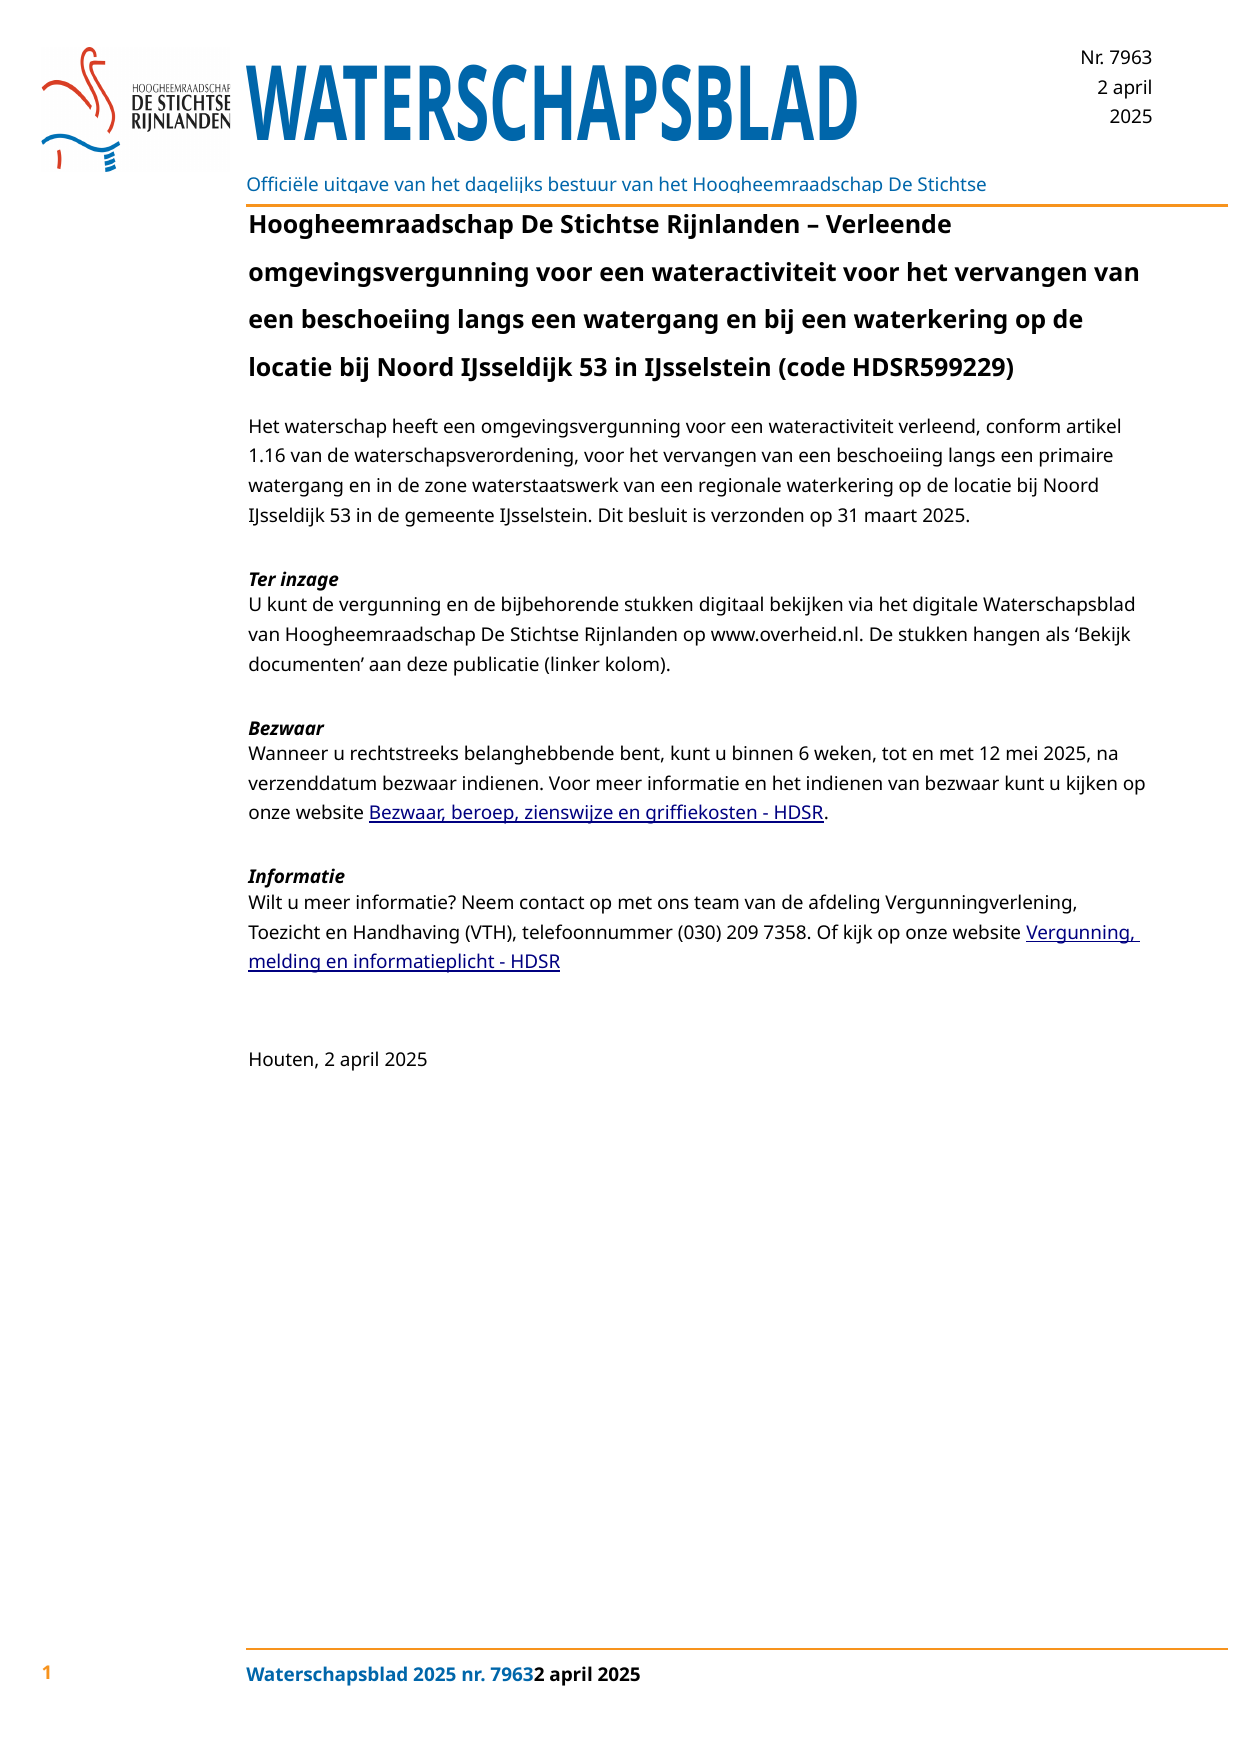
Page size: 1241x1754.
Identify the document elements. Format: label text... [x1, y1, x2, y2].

picture [41, 47, 231, 172]
text Informatie [248, 863, 1152, 889]
text U kunt de vergunning en de bijbehorende stukken digitaal bekijken via het digitale Waterschapsblad van Hoogheemraadschap De Stichtse Rijnlanden op www.overheid.nl. De stukken hangen als ‘Bekijk documenten’ aan deze publicatie (linker kolom). [248, 592, 1152, 676]
text Hoogheemraadschap De Stichtse Rijnlanden – Verleende omgevingsvergunning voor een wateractiviteit voor het vervangen van een beschoeiing langs een watergang en bij een waterkering op de locatie bij Noord IJsseldijk 53 in IJsselstein (code HDSR599229) [248, 207, 1152, 384]
text Het waterschap heeft een omgevingsvergunning voor een wateractiviteit verleend, conform artikel 1.16 van de waterschapsverordening, voor het vervangen van een beschoeiing langs een primaire watergang en in de zone waterstaatswerk van een regionale waterkering op de locatie bij Noord IJsseldijk 53 in de gemeente IJsselstein. Dit besluit is verzonden op 31 maart 2025. [248, 413, 1152, 528]
text Bezwaar [248, 715, 1152, 740]
text Wilt u meer informatie? Neem contact op met ons team van de afdeling Vergunningverlening, Toezicht en Handhaving (VTH), telefoonnummer (030) 209 7358. Of kijk op onze website Vergunning, melding en informatieplicht - HDSR [248, 889, 1152, 974]
text Houten, 2 april 2025 [248, 1047, 1152, 1072]
text Ter inzage [248, 566, 1152, 592]
text Wanneer u rechtstreeks belanghebbende bent, kunt u binnen 6 weken, tot en met 12 mei 2025, na verzenddatum bezwaar indienen. Voor meer informatie en het indienen van bezwaar kunt u kijken op onze website Bezwaar, beroep, zienswijze en griffiekosten - HDSR. [248, 740, 1152, 825]
